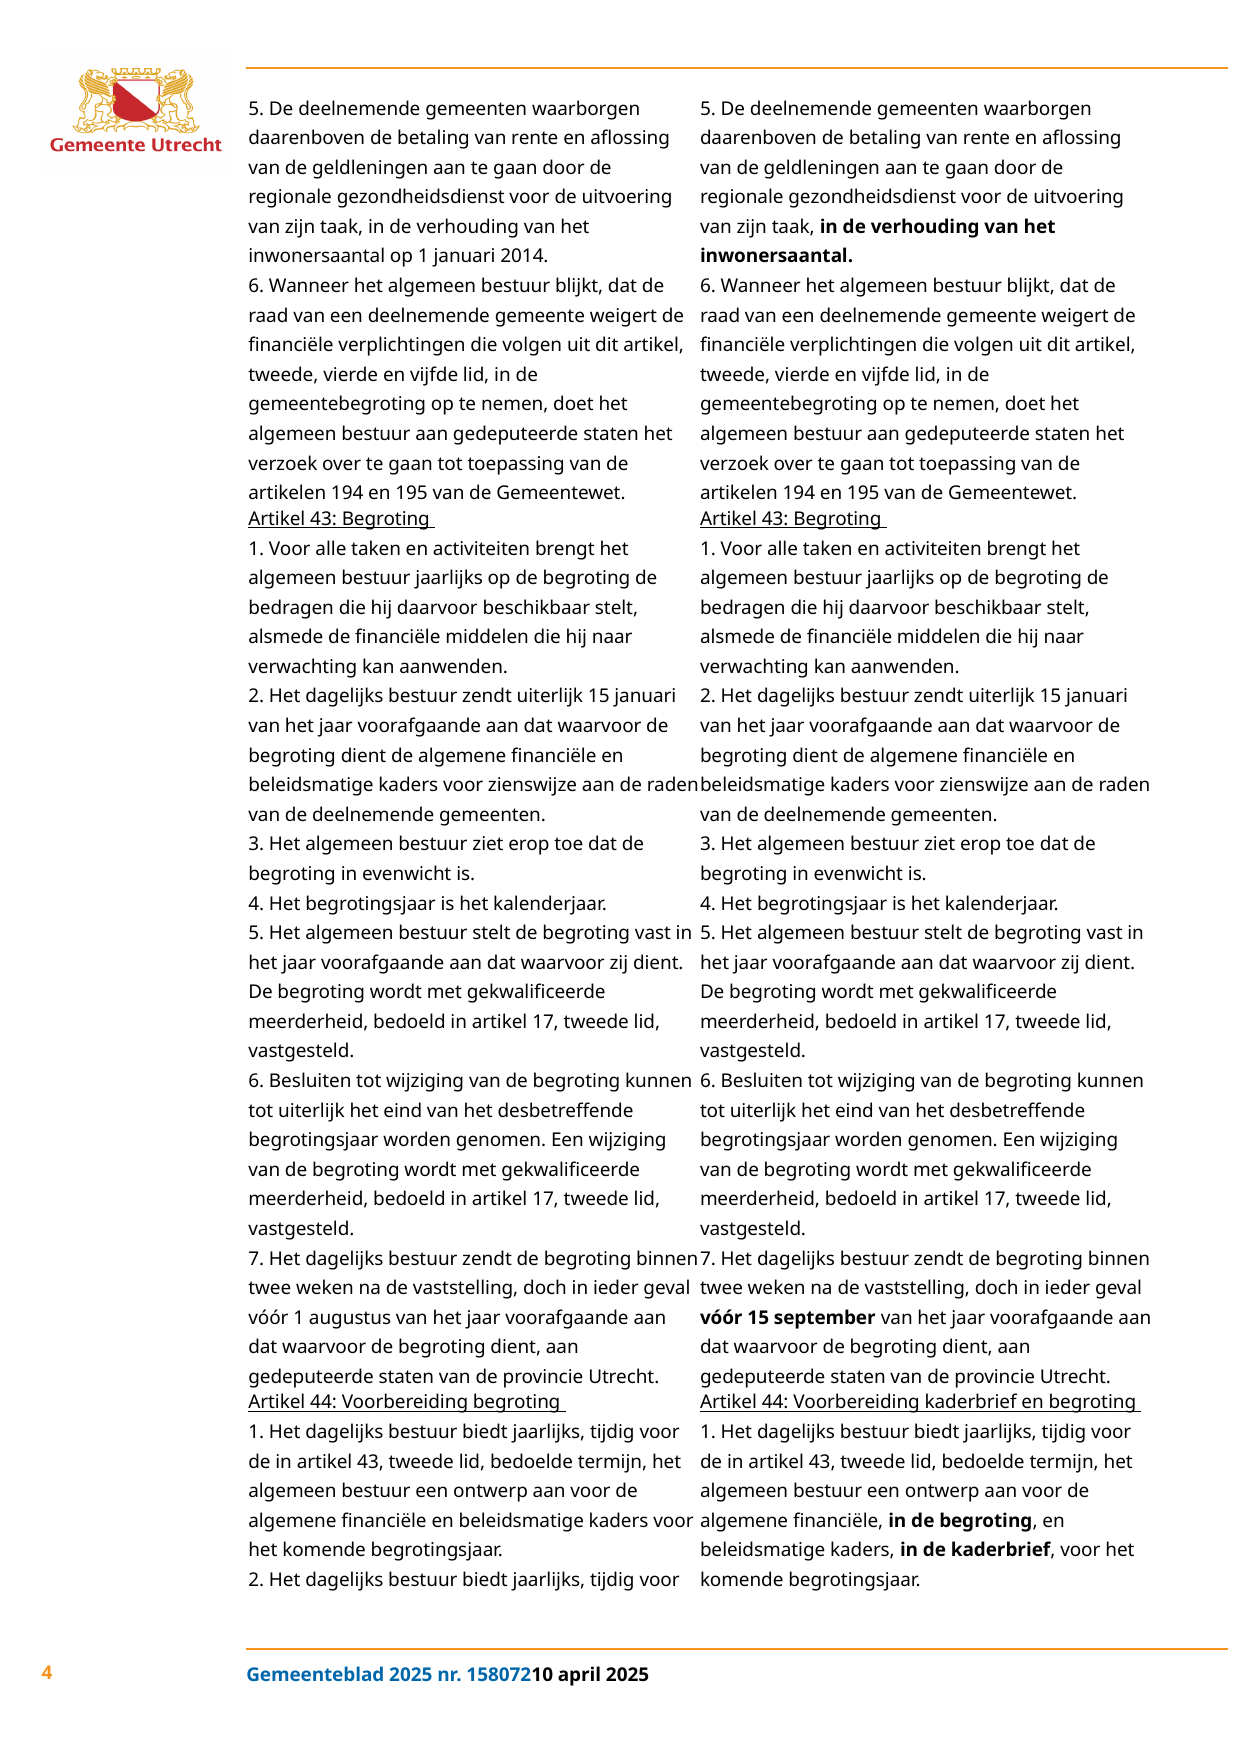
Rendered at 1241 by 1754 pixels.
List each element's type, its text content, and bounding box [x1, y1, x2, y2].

table_cell 5. De deelnemende gemeenten waarborgen daarenboven de betaling van rente en aflossing van de geldleningen aan te gaan door de regionale gezondheidsdienst voor de uitvoering van zijn taak, in de verhouding van het inwonersaantal. 6. Wanneer het algemeen bestuur blijkt, dat de raad van een deelnemende gemeente weigert de financiële verplichtingen die volgen uit dit artikel, tweede, vierde en vijfde lid, in de gemeentebegroting op te nemen, doet het algemeen bestuur aan gedeputeerde staten het verzoek over te gaan tot toepassing van de artikelen 194 en 195 van de Gemeentewet. [700, 95, 1152, 505]
table_cell Artikel 44: Voorbereiding kaderbrief en begroting 1. Het dagelijks bestuur biedt jaarlijks, tijdig voor de in artikel 43, tweede lid, bedoelde termijn, het algemeen bestuur een ontwerp aan voor de algemene financiële, in de begroting, en beleidsmatige kaders, in de kaderbrief, voor het komende begrotingsjaar. [700, 1389, 1152, 1592]
table_cell Artikel 43: Begroting 1. Voor alle taken en activiteiten brengt het algemeen bestuur jaarlijks op de begroting de bedragen die hij daarvoor beschikbaar stelt, alsmede de financiële middelen die hij naar verwachting kan aanwenden. 2. Het dagelijks bestuur zendt uiterlijk 15 januari van het jaar voorafgaande aan dat waarvoor de begroting dient de algemene financiële en beleidsmatige kaders voor zienswijze aan de raden van de deelnemende gemeenten. 3. Het algemeen bestuur ziet erop toe dat de begroting in evenwicht is. 4. Het begrotingsjaar is het kalenderjaar. 5. Het algemeen bestuur stelt de begroting vast in het jaar voorafgaande aan dat waarvoor zij dient. De begroting wordt met gekwalificeerde meerderheid, bedoeld in artikel 17, tweede lid, vastgesteld. 6. Besluiten tot wijziging van de begroting kunnen tot uiterlijk het eind van het desbetreffende begrotingsjaar worden genomen. Een wijziging van de begroting wordt met gekwalificeerde meerderheid, bedoeld in artikel 17, tweede lid, vastgesteld. 7. Het dagelijks bestuur zendt de begroting binnen twee weken na de vaststelling, doch in ieder geval vóór 15 september van het jaar voorafgaande aan dat waarvoor de begroting dient, aan gedeputeerde staten van de provincie Utrecht. [700, 505, 1152, 1389]
picture [41, 47, 231, 172]
table_cell 5. De deelnemende gemeenten waarborgen daarenboven de betaling van rente en aflossing van de geldleningen aan te gaan door de regionale gezondheidsdienst voor de uitvoering van zijn taak, in de verhouding van het inwonersaantal op 1 januari 2014. 6. Wanneer het algemeen bestuur blijkt, dat de raad van een deelnemende gemeente weigert de financiële verplichtingen die volgen uit dit artikel, tweede, vierde en vijfde lid, in de gemeentebegroting op te nemen, doet het algemeen bestuur aan gedeputeerde staten het verzoek over te gaan tot toepassing van de artikelen 194 en 195 van de Gemeentewet. [248, 95, 700, 505]
table_cell Artikel 44: Voorbereiding begroting 1. Het dagelijks bestuur biedt jaarlijks, tijdig voor de in artikel 43, tweede lid, bedoelde termijn, het algemeen bestuur een ontwerp aan voor de algemene financiële en beleidsmatige kaders voor het komende begrotingsjaar. 2. Het dagelijks bestuur biedt jaarlijks, tijdig voor [248, 1389, 700, 1592]
table_cell Artikel 43: Begroting 1. Voor alle taken en activiteiten brengt het algemeen bestuur jaarlijks op de begroting de bedragen die hij daarvoor beschikbaar stelt, alsmede de financiële middelen die hij naar verwachting kan aanwenden. 2. Het dagelijks bestuur zendt uiterlijk 15 januari van het jaar voorafgaande aan dat waarvoor de begroting dient de algemene financiële en beleidsmatige kaders voor zienswijze aan de raden van de deelnemende gemeenten. 3. Het algemeen bestuur ziet erop toe dat de begroting in evenwicht is. 4. Het begrotingsjaar is het kalenderjaar. 5. Het algemeen bestuur stelt de begroting vast in het jaar voorafgaande aan dat waarvoor zij dient. De begroting wordt met gekwalificeerde meerderheid, bedoeld in artikel 17, tweede lid, vastgesteld. 6. Besluiten tot wijziging van de begroting kunnen tot uiterlijk het eind van het desbetreffende begrotingsjaar worden genomen. Een wijziging van de begroting wordt met gekwalificeerde meerderheid, bedoeld in artikel 17, tweede lid, vastgesteld. 7. Het dagelijks bestuur zendt de begroting binnen twee weken na de vaststelling, doch in ieder geval vóór 1 augustus van het jaar voorafgaande aan dat waarvoor de begroting dient, aan gedeputeerde staten van de provincie Utrecht. [248, 505, 700, 1389]
